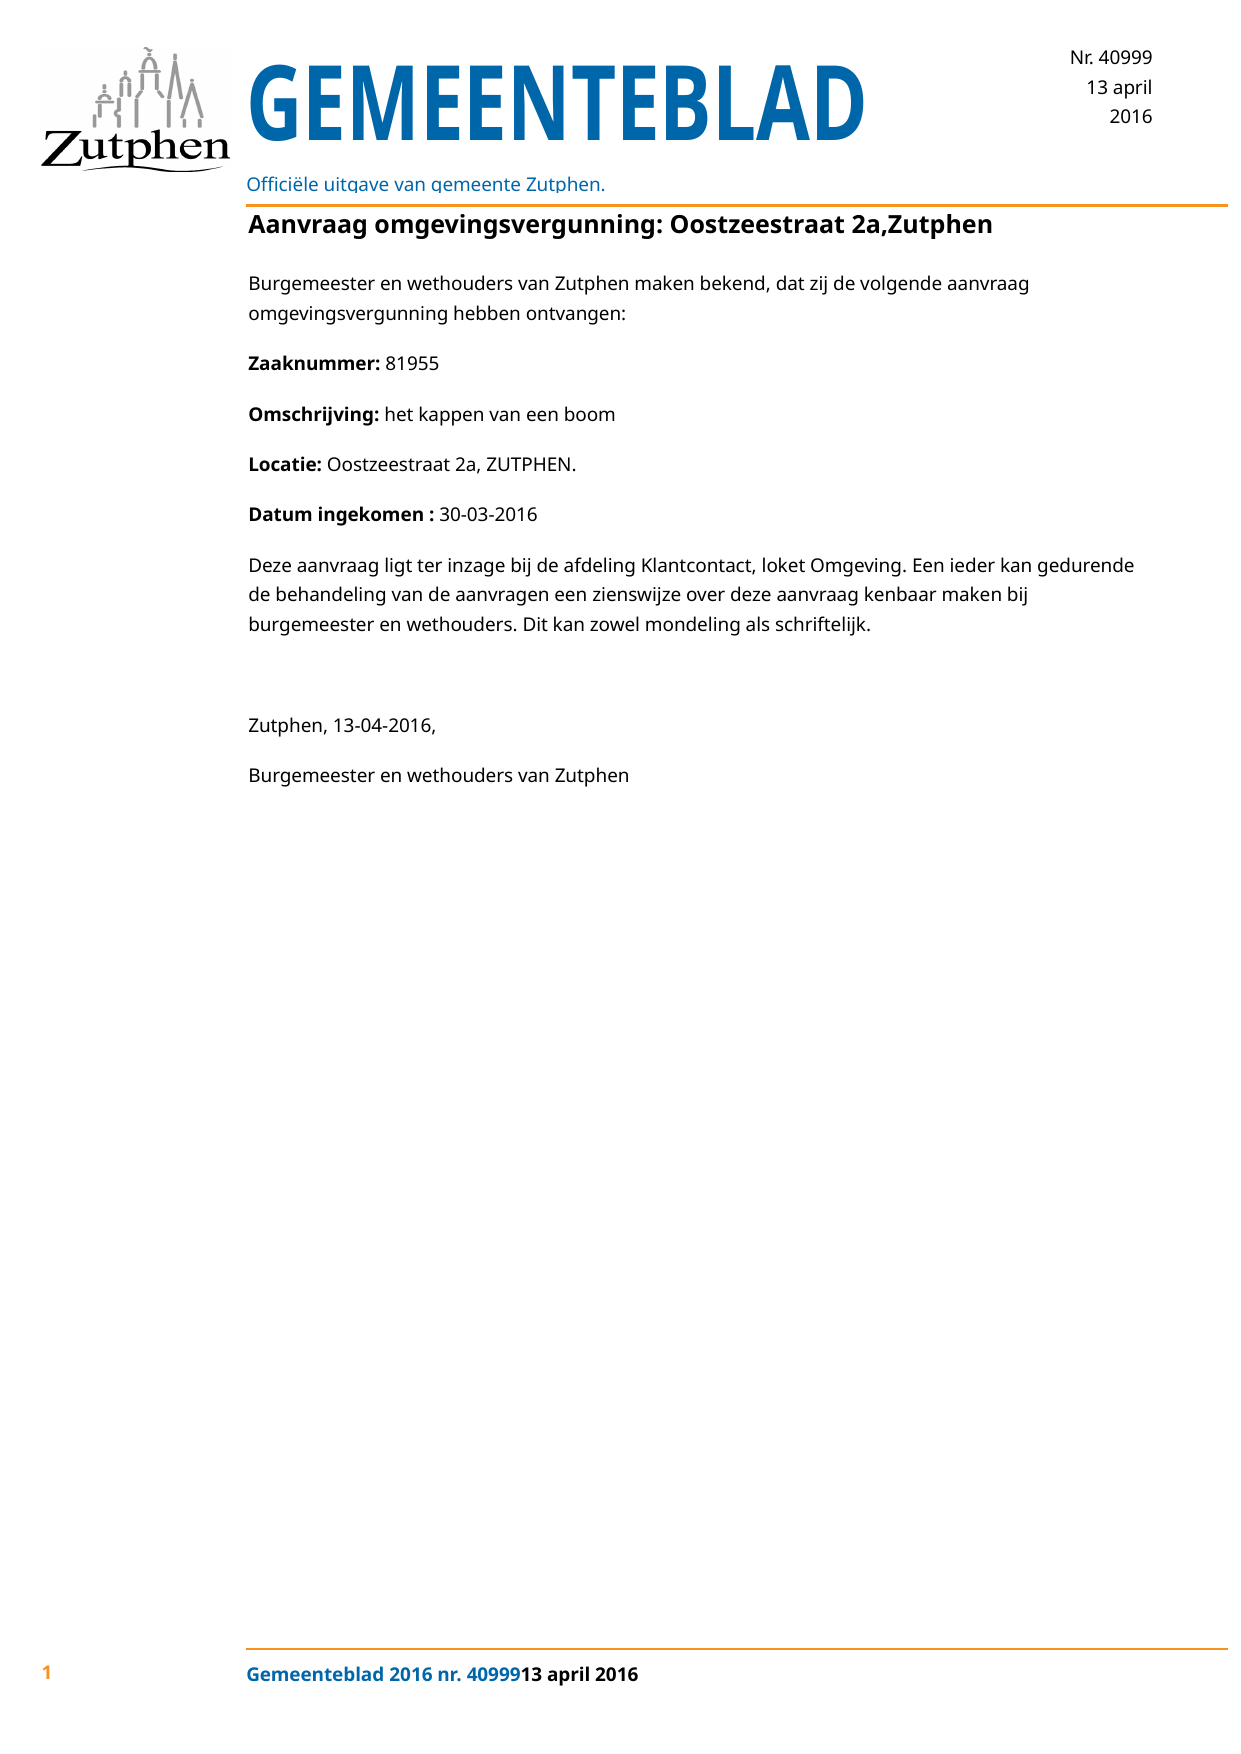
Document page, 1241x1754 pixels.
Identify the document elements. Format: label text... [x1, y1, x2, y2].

text Burgemeester en wethouders van Zutphen [248, 762, 1152, 788]
picture [41, 47, 231, 172]
text Omschrijving: het kappen van een boom [248, 401, 1152, 426]
text Deze aanvraag ligt ter inzage bij de afdeling Klantcontact, loket Omgeving. Een ieder kan gedurende de behandeling van de aanvragen een zienswijze over deze aanvraag kenbaar maken bij burgemeester en wethouders. Dit kan zowel mondeling als schriftelijk. [248, 552, 1152, 637]
text Datum ingekomen : 30-03-2016 [248, 502, 1152, 527]
text Aanvraag omgevingsvergunning: Oostzeestraat 2a,Zutphen [248, 207, 1152, 241]
text Burgemeester en wethouders van Zutphen maken bekend, dat zij de volgende aanvraag omgevingsvergunning hebben ontvangen: [248, 270, 1152, 326]
text Locatie: Oostzeestraat 2a, ZUTPHEN. [248, 451, 1152, 477]
text Zutphen, 13-04-2016, [248, 712, 1152, 738]
text Zaaknummer: 81955 [248, 350, 1152, 376]
